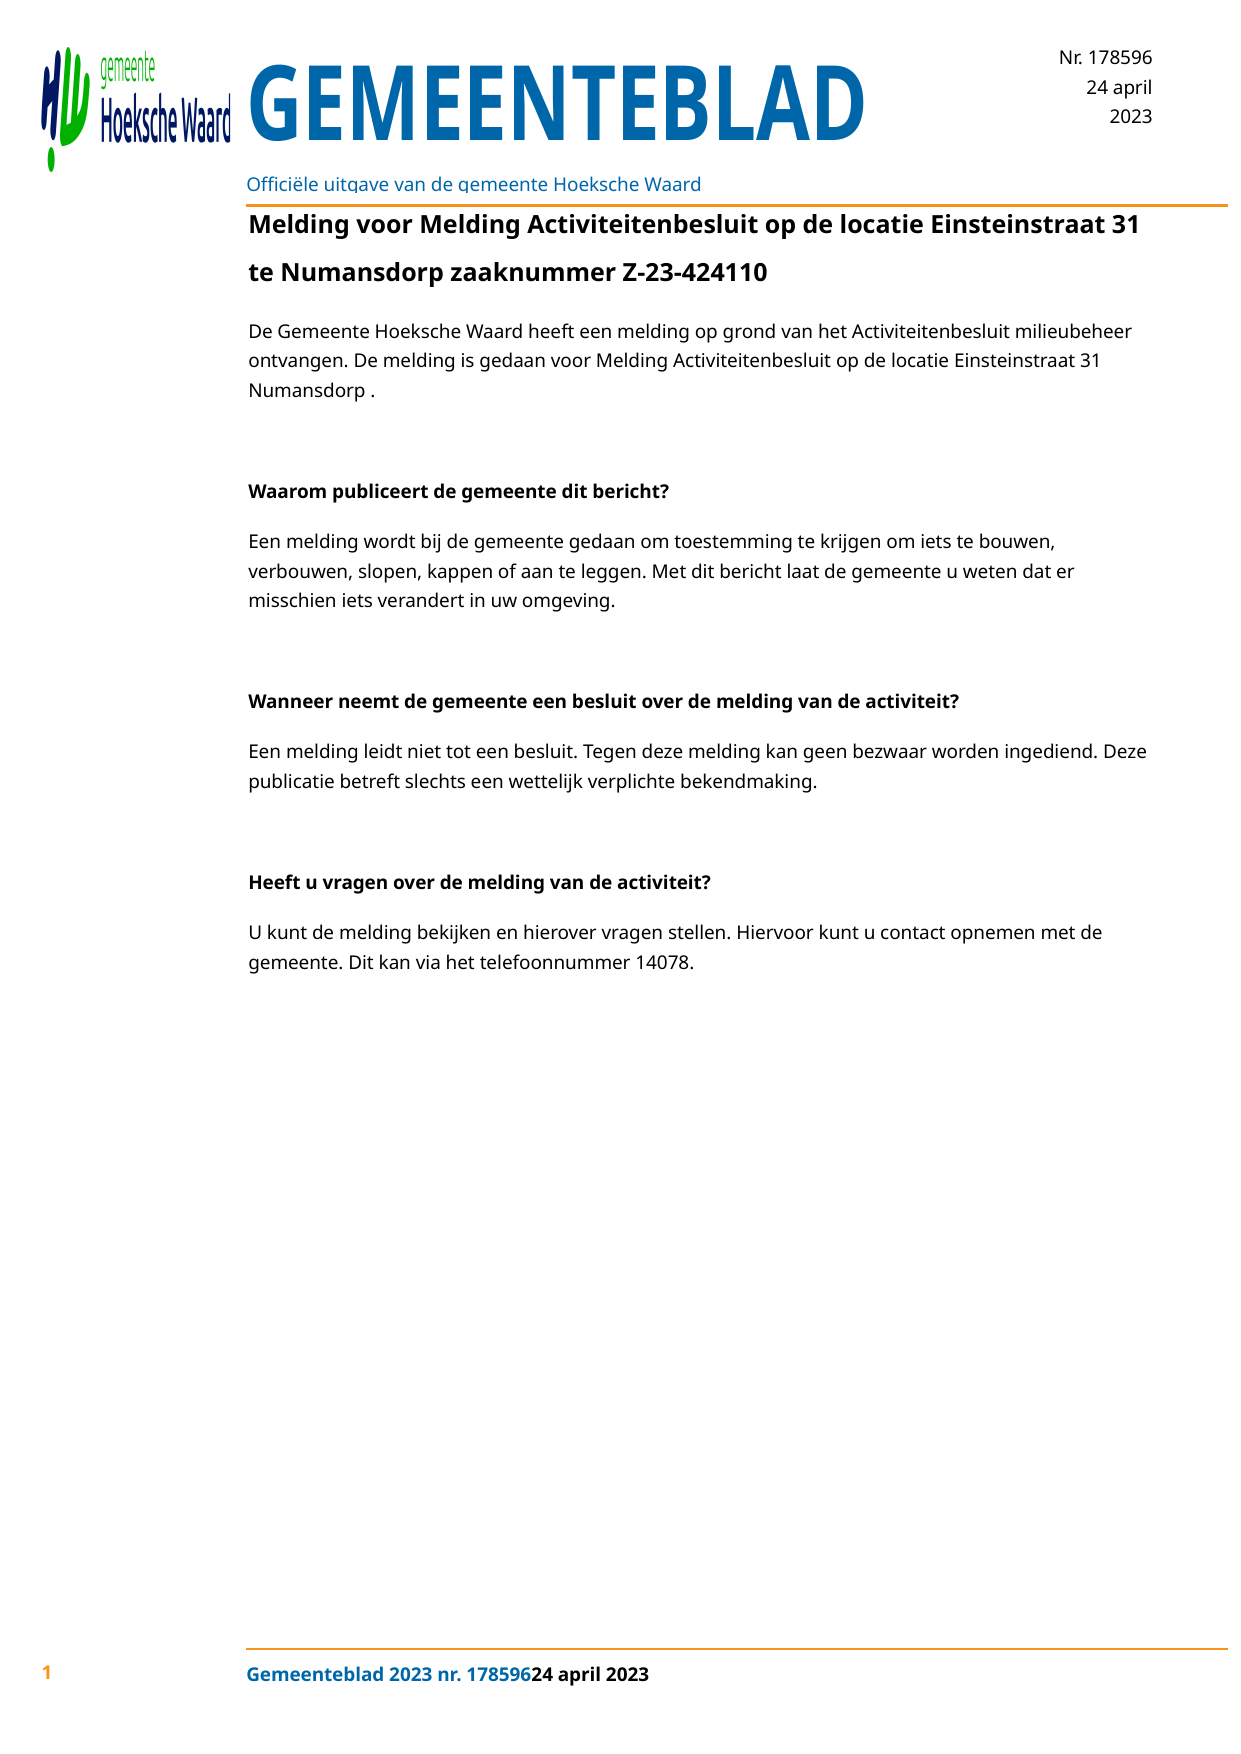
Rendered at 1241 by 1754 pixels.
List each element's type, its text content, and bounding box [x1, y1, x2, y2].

text Wanneer neemt de gemeente een besluit over de melding van de activiteit? [248, 688, 1152, 714]
text U kunt de melding bekijken en hierover vragen stellen. Hiervoor kunt u contact opnemen met de gemeente. Dit kan via het telefoonnummer 14078. [248, 919, 1152, 975]
text Melding voor Melding Activiteitenbesluit op de locatie Einsteinstraat 31 te Numansdorp zaaknummer Z-23-424110 [248, 207, 1152, 288]
text Waarom publiceert de gemeente dit bericht? [248, 478, 1152, 504]
text De Gemeente Hoeksche Waard heeft een melding op grond van het Activiteitenbesluit milieubeheer ontvangen. De melding is gedaan voor Melding Activiteitenbesluit op de locatie Einsteinstraat 31 Numansdorp . [248, 318, 1152, 403]
text Een melding leidt niet tot een besluit. Tegen deze melding kan geen bezwaar worden ingediend. Deze publicatie betreft slechts een wettelijk verplichte bekendmaking. [248, 739, 1152, 794]
text Een melding wordt bij de gemeente gedaan om toestemming te krijgen om iets te bouwen, verbouwen, slopen, kappen of aan te leggen. Met dit bericht laat de gemeente u weten dat er misschien iets verandert in uw omgeving. [248, 528, 1152, 613]
picture [41, 47, 231, 172]
text Heeft u vragen over de melding van de activiteit? [248, 869, 1152, 895]
